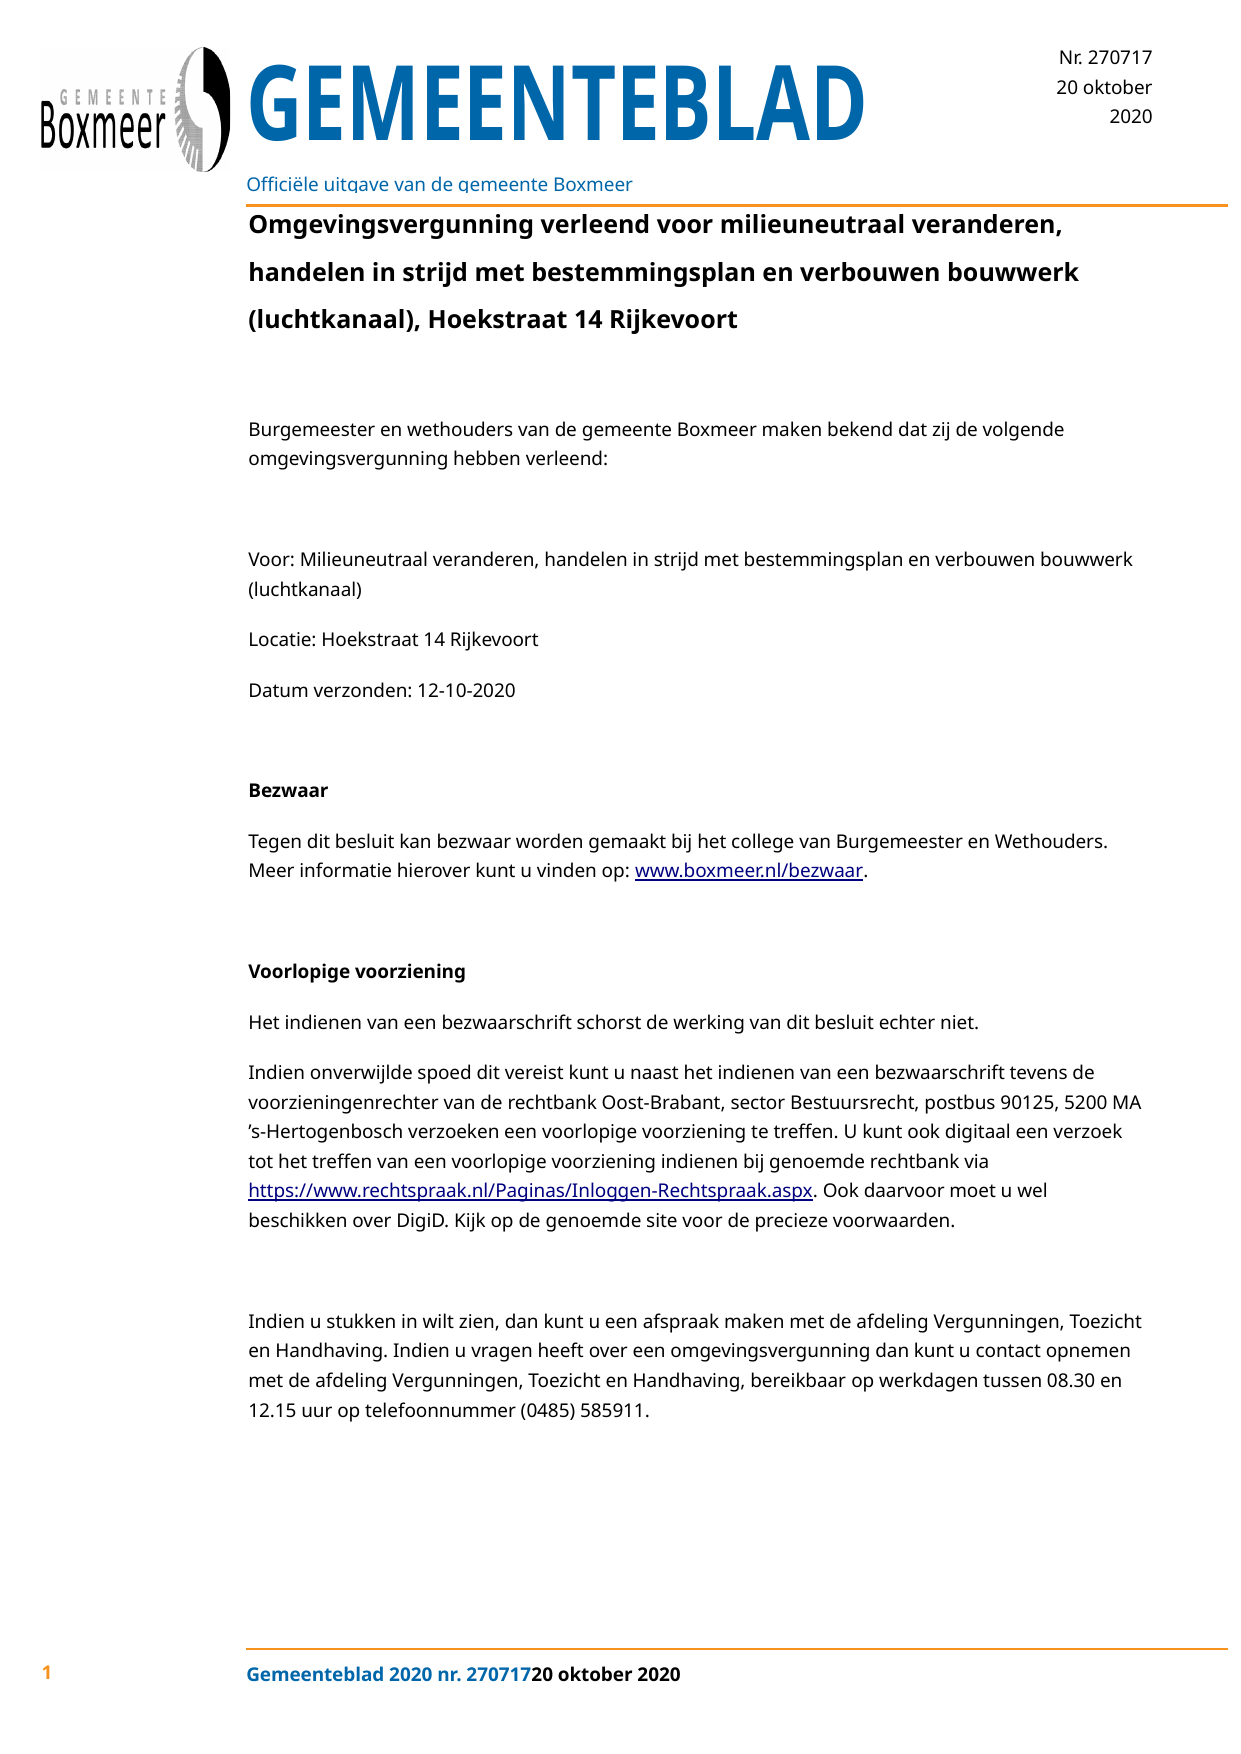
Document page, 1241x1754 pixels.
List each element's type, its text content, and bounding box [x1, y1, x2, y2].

text Locatie: Hoekstraat 14 Rijkevoort [248, 626, 1152, 652]
text Tegen dit besluit kan bezwaar worden gemaakt bij het college van Burgemeester en Wethouders. Meer informatie hierover kunt u vinden op: www.boxmeer.nl/bezwaar. [248, 828, 1152, 883]
text Het indienen van een bezwaarschrift schorst de werking van dit besluit echter niet. [248, 1009, 1152, 1034]
text Indien onverwijlde spoed dit vereist kunt u naast het indienen van een bezwaarschrift tevens de voorzieningenrechter van de rechtbank Oost-Brabant, sector Bestuursrecht, postbus 90125, 5200 MA ’s-Hertogenbosch verzoeken een voorlopige voorziening te treffen. U kunt ook digitaal een verzoek tot het treffen van een voorlopige voorziening indienen bij genoemde rechtbank via https://www.rechtspraak.nl/Paginas/Inloggen-Rechtspraak.aspx. Ook daarvoor moet u wel beschikken over DigiD. Kijk op de genoemde site voor de precieze voorwaarden. [248, 1059, 1152, 1233]
text Bezwaar [248, 778, 1152, 803]
picture [41, 47, 231, 172]
text Voor: Milieuneutraal veranderen, handelen in strijd met bestemmingsplan en verbouwen bouwwerk (luchtkanaal) [248, 546, 1152, 602]
text Omgevingsvergunning verleend voor milieuneutraal veranderen, handelen in strijd met bestemmingsplan en verbouwen bouwwerk (luchtkanaal), Hoekstraat 14 Rijkevoort [248, 207, 1152, 336]
text Voorlopige voorziening [248, 958, 1152, 984]
text Indien u stukken in wilt zien, dan kunt u een afspraak maken met de afdeling Vergunningen, Toezicht en Handhaving. Indien u vragen heeft over een omgevingsvergunning dan kunt u contact opnemen met de afdeling Vergunningen, Toezicht en Handhaving, bereikbaar op werkdagen tussen 08.30 en 12.15 uur op telefoonnummer (0485) 585911. [248, 1308, 1152, 1422]
text Datum verzonden: 12-10-2020 [248, 677, 1152, 702]
text Burgemeester en wethouders van de gemeente Boxmeer maken bekend dat zij de volgende omgevingsvergunning hebben verleend: [248, 416, 1152, 471]
